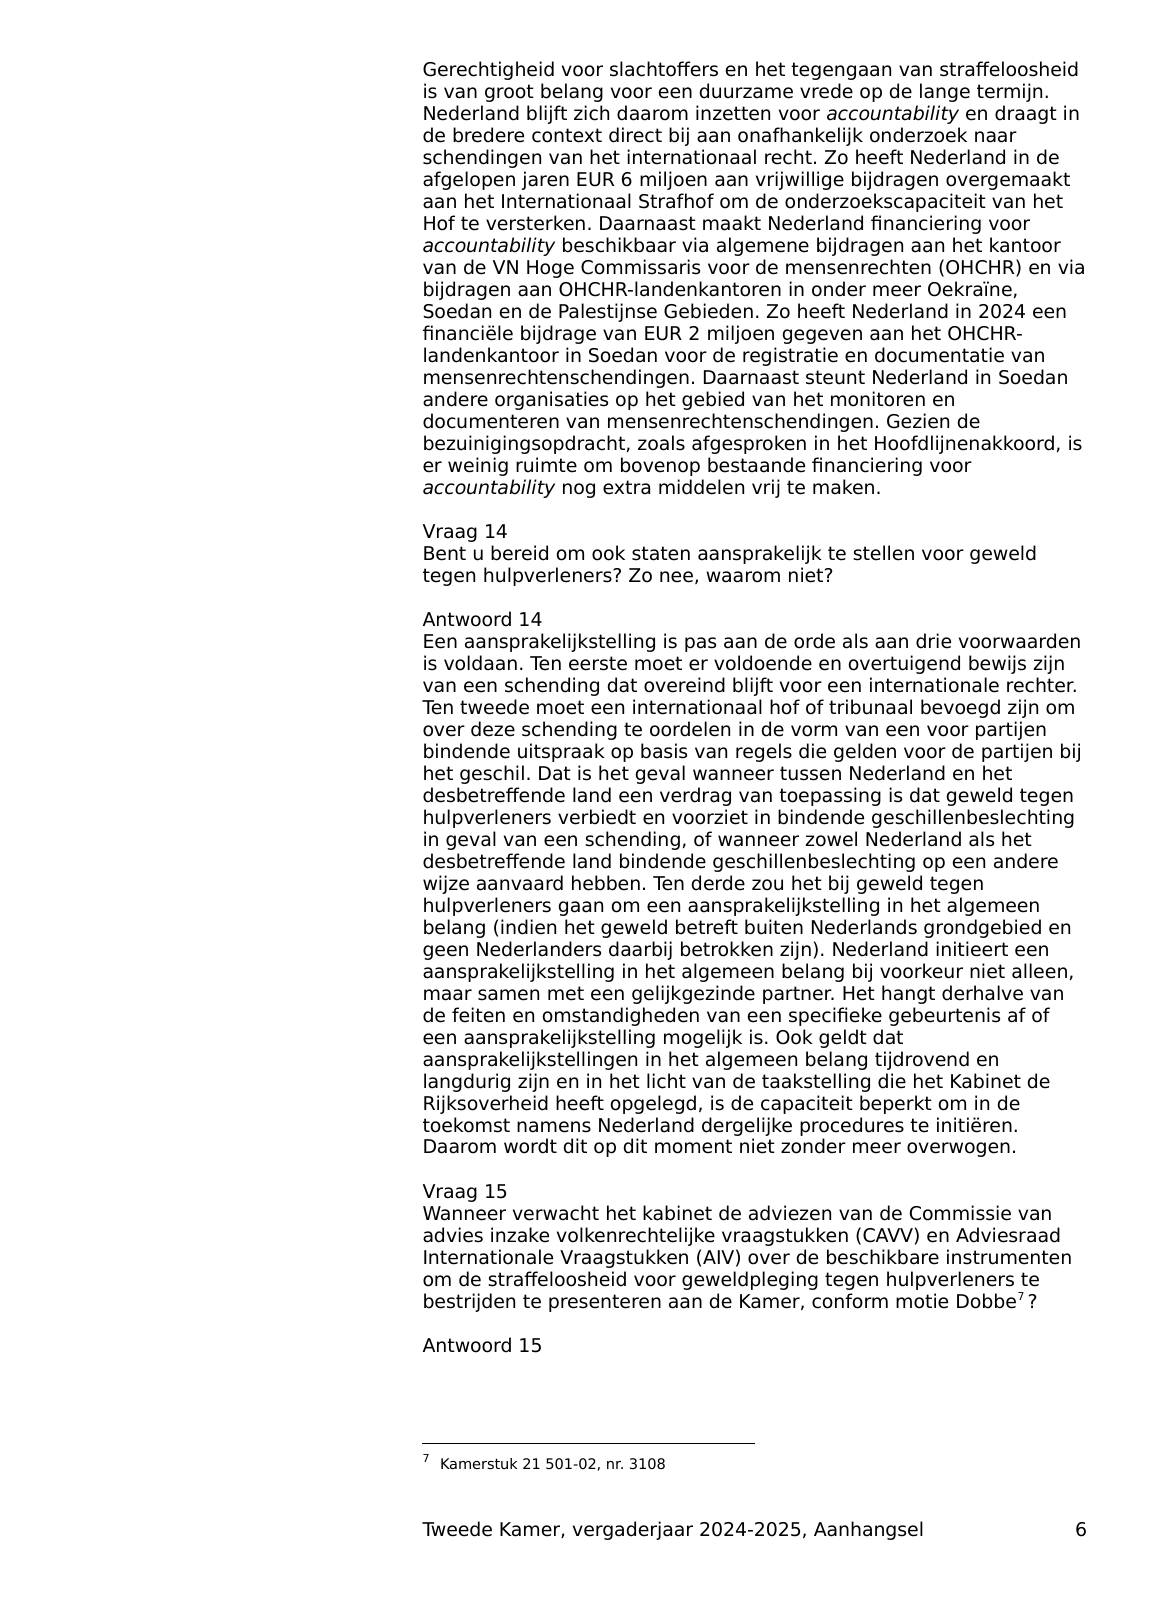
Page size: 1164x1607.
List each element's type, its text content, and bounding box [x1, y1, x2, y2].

text Bent u bereid om ook staten aansprakelijk te stellen voor geweld tegen hulpverleners? Zo nee, waarom niet? [422, 543, 1087, 587]
text Gerechtigheid voor slachtoffers en het tegengaan van straffeloosheid is van groot belang voor een duurzame vrede op de lange termijn. Nederland blijft zich daarom inzetten voor accountability en draagt in de bredere context direct bij aan onafhankelijk onderzoek naar schendingen van het internationaal recht. Zo heeft Nederland in de afgelopen jaren EUR 6 miljoen aan vrijwillige bijdragen overgemaakt aan het Internationaal Strafhof om de onderzoekscapaciteit van het Hof te versterken. Daarnaast maakt Nederland financiering voor accountability beschikbaar via algemene bijdragen aan het kantoor van de VN Hoge Commissaris voor de mensenrechten (OHCHR) en via bijdragen aan OHCHR-landenkantoren in onder meer Oekraïne, Soedan en de Palestijnse Gebieden. Zo heeft Nederland in 2024 een financiële bijdrage van EUR 2 miljoen gegeven aan het OHCHR-landenkantoor in Soedan voor de registratie en documentatie van mensenrechtenschendingen. Daarnaast steunt Nederland in Soedan andere organisaties op het gebied van het monitoren en documenteren van mensenrechtenschendingen. Gezien de bezuinigingsopdracht, zoals afgesproken in het Hoofdlijnenakkoord, is er weinig ruimte om bovenop bestaande financiering voor accountability nog extra middelen vrij te maken. [422, 59, 1087, 499]
text Vraag 15 [422, 1181, 1087, 1203]
text Kamerstuk 21 501-02, nr. 3108 [422, 1452, 1087, 1474]
text Een aansprakelijkstelling is pas aan de orde als aan drie voorwaarden is voldaan. Ten eerste moet er voldoende en overtuigend bewijs zijn van een schending dat overeind blijft voor een internationale rechter. Ten tweede moet een internationaal hof of tribunaal bevoegd zijn om over deze schending te oordelen in de vorm van een voor partijen bindende uitspraak op basis van regels die gelden voor de partijen bij het geschil. Dat is het geval wanneer tussen Nederland en het desbetreffende land een verdrag van toepassing is dat geweld tegen hulpverleners verbiedt en voorziet in bindende geschillenbeslechting in geval van een schending, of wanneer zowel Nederland als het desbetreffende land bindende geschillenbeslechting op een andere wijze aanvaard hebben. Ten derde zou het bij geweld tegen hulpverleners gaan om een aansprakelijkstelling in het algemeen belang (indien het geweld betreft buiten Nederlands grondgebied en geen Nederlanders daarbij betrokken zijn). Nederland initieert een aansprakelijkstelling in het algemeen belang bij voorkeur niet alleen, maar samen met een gelijkgezinde partner. Het hangt derhalve van de feiten en omstandigheden van een specifieke gebeurtenis af of een aansprakelijkstelling mogelijk is. Ook geldt dat aansprakelijkstellingen in het algemeen belang tijdrovend en langdurig zijn en in het licht van de taakstelling die het Kabinet de Rijksoverheid heeft opgelegd, is de capaciteit beperkt om in de toekomst namens Nederland dergelijke procedures te initiëren. Daarom wordt dit op dit moment niet zonder meer overwogen. [422, 631, 1087, 1158]
text Wanneer verwacht het kabinet de adviezen van de Commissie van advies inzake volkenrechtelijke vraagstukken (CAVV) en Adviesraad Internationale Vraagstukken (AIV) over de beschikbare instrumenten om de straffeloosheid voor geweldpleging tegen hulpverleners te bestrijden te presenteren aan de Kamer, conform motie Dobbe? [422, 1203, 1087, 1312]
text Vraag 14 [422, 521, 1087, 543]
text Antwoord 15 [422, 1335, 1087, 1357]
text Antwoord 14 [422, 609, 1087, 631]
